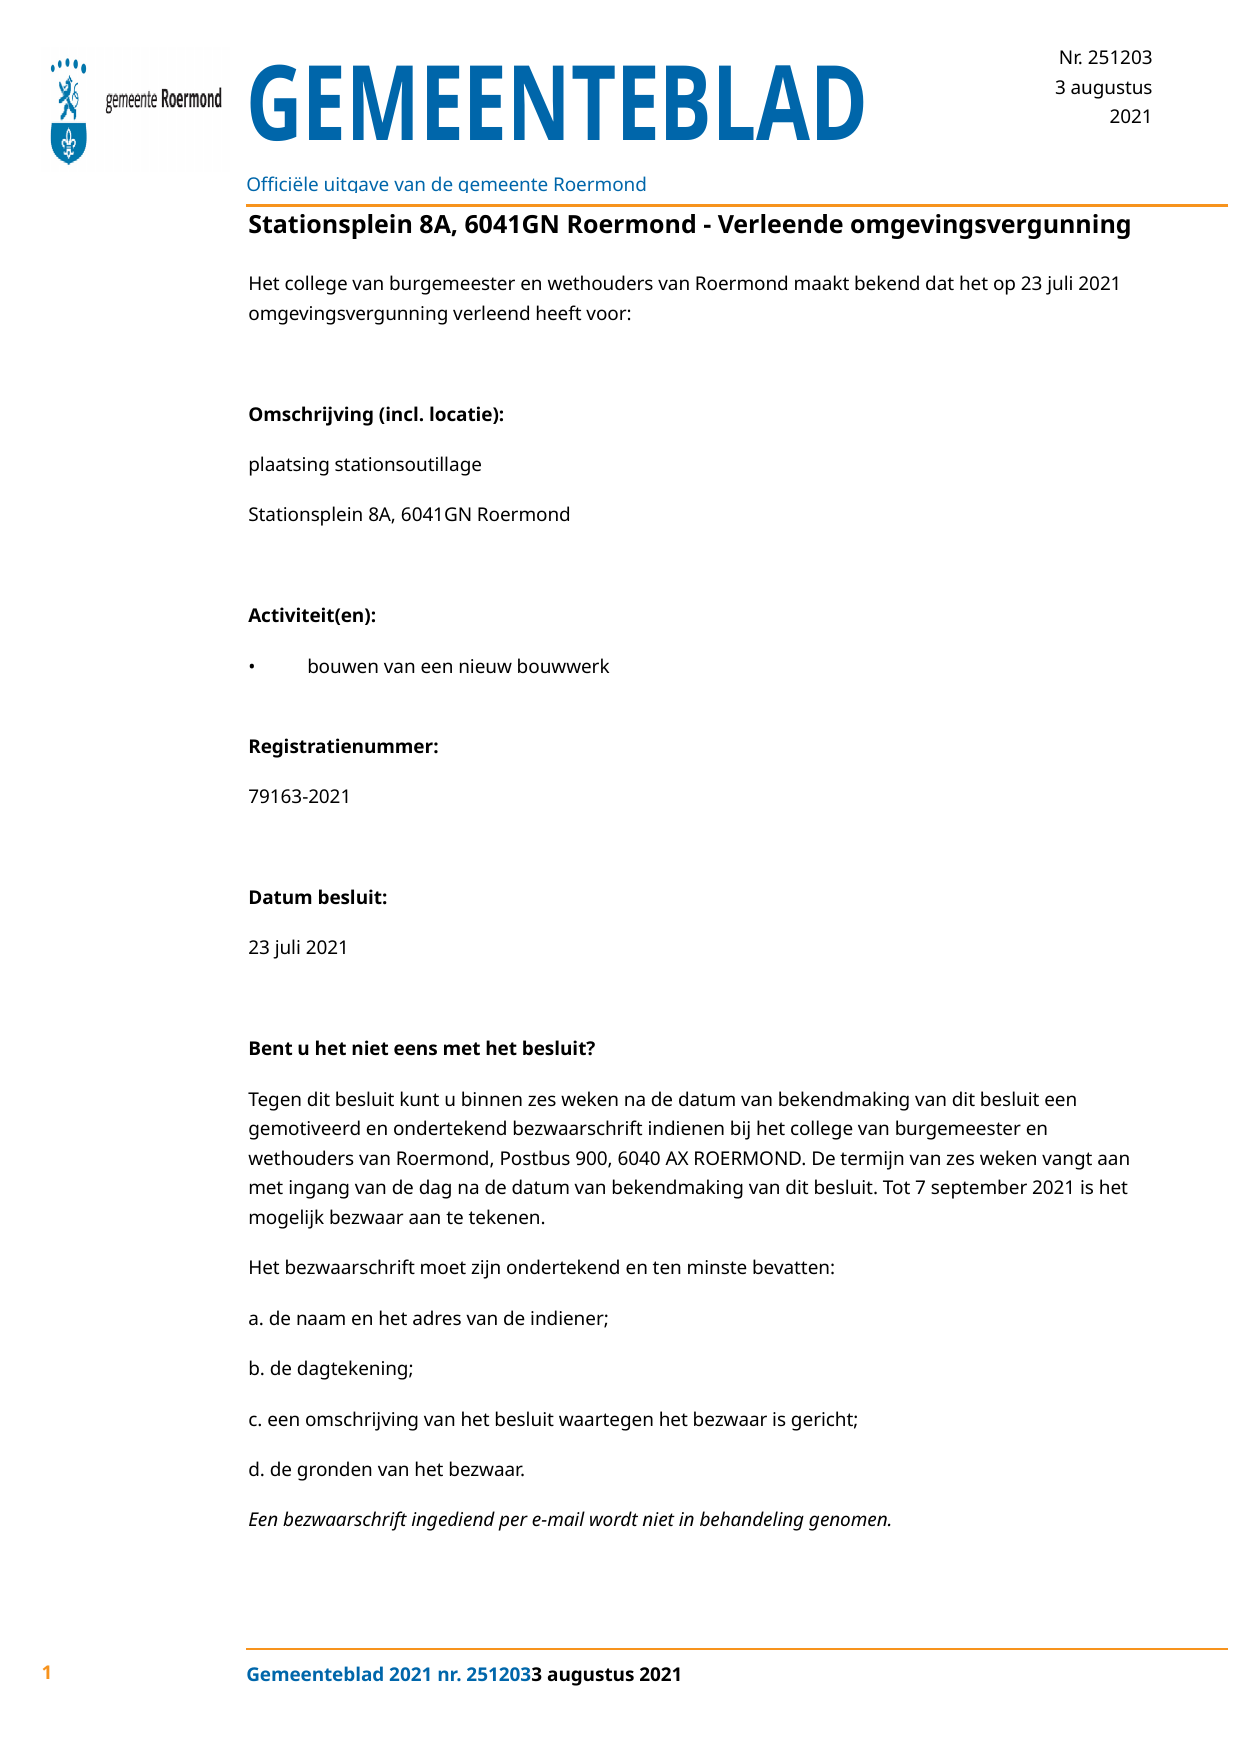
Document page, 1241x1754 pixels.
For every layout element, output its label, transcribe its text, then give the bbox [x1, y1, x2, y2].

text Omschrijving (incl. locatie): [248, 401, 1152, 426]
text b. de dagtekening; [248, 1355, 1152, 1381]
text 79163-2021 [248, 783, 1152, 809]
text c. een omschrijving van het besluit waartegen het bezwaar is gericht; [248, 1406, 1152, 1431]
picture [41, 47, 231, 172]
text Stationsplein 8A, 6041GN Roermond - Verleende omgevingsvergunning [248, 207, 1152, 241]
list bouwen van een nieuw bouwwerk [248, 653, 1152, 678]
text plaatsing stationsoutillage [248, 451, 1152, 477]
text Het bezwaarschrift moet zijn ondertekend en ten minste bevatten: [248, 1254, 1152, 1280]
text Stationsplein 8A, 6041GN Roermond [248, 502, 1152, 527]
text Bent u het niet eens met het besluit? [248, 1035, 1152, 1061]
text Een bezwaarschrift ingediend per e-mail wordt niet in behandeling genomen. [248, 1507, 1152, 1532]
text Het college van burgemeester en wethouders van Roermond maakt bekend dat het op 23 juli 2021 omgevingsvergunning verleend heeft voor: [248, 270, 1152, 326]
text a. de naam en het adres van de indiener; [248, 1305, 1152, 1331]
text d. de gronden van het bezwaar. [248, 1456, 1152, 1482]
text Registratienummer: [248, 733, 1152, 758]
text Activiteit(en): [248, 602, 1152, 628]
text Tegen dit besluit kunt u binnen zes weken na de datum van bekendmaking van dit besluit een gemotiveerd en ondertekend bezwaarschrift indienen bij het college van burgemeester en wethouders van Roermond, Postbus 900, 6040 AX ROERMOND. De termijn van zes weken vangt aan met ingang van de dag na de datum van bekendmaking van dit besluit. Tot 7 september 2021 is het mogelijk bezwaar aan te tekenen. [248, 1086, 1152, 1230]
text 23 juli 2021 [248, 934, 1152, 960]
text Datum besluit: [248, 884, 1152, 910]
